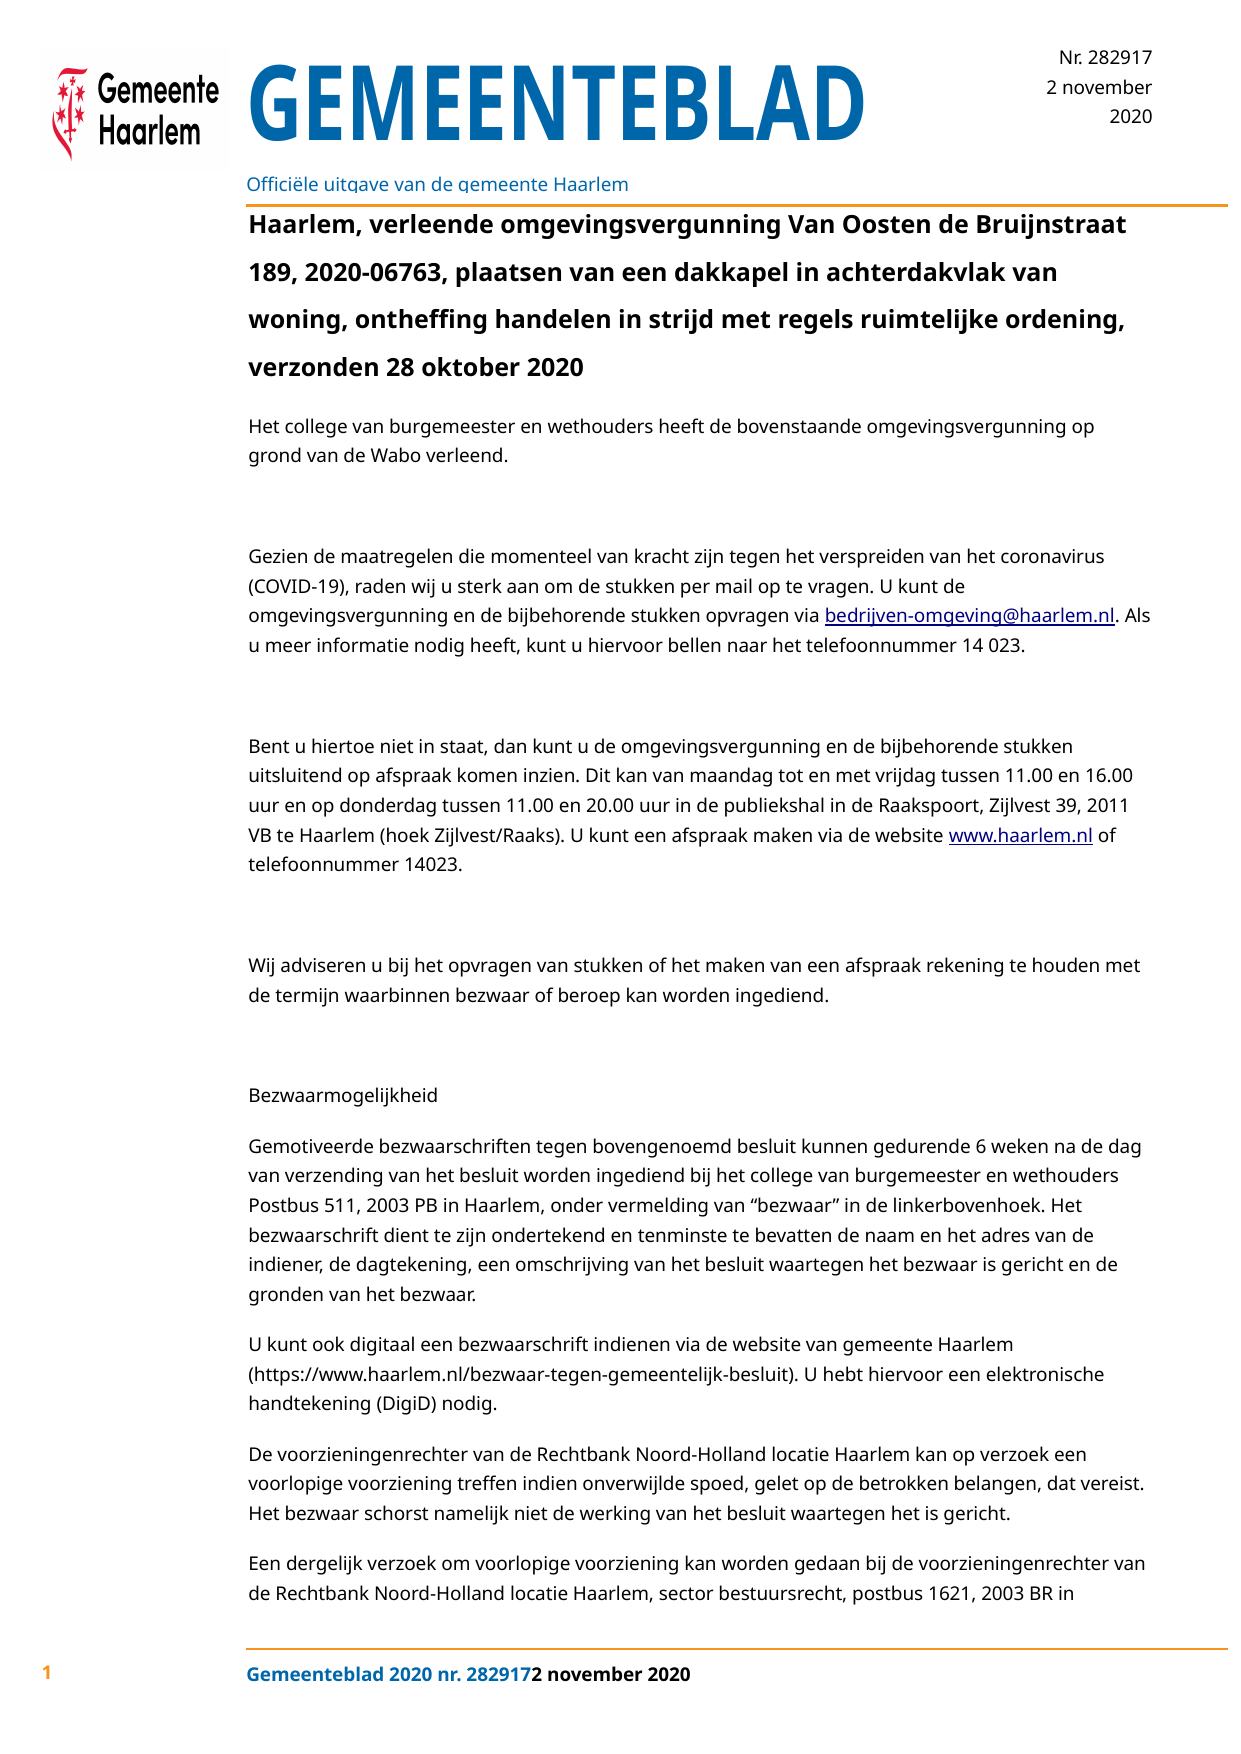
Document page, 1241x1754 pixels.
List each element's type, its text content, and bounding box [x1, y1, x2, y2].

text Gemotiveerde bezwaarschriften tegen bovengenoemd besluit kunnen gedurende 6 weken na de dag van verzending van het besluit worden ingediend bij het college van burgemeester en wethouders Postbus 511, 2003 PB in Haarlem, onder vermelding van “bezwaar” in de linkerbovenhoek. Het bezwaarschrift dient te zijn ondertekend en tenminste te bevatten de naam en het adres van de indiener, de dagtekening, een omschrijving van het besluit waartegen het bezwaar is gericht en de gronden van het bezwaar. [248, 1133, 1152, 1307]
text Een dergelijk verzoek om voorlopige voorziening kan worden gedaan bij de voorzieningenrechter van de Rechtbank Noord-Holland locatie Haarlem, sector bestuursrecht, postbus 1621, 2003 BR in [248, 1551, 1152, 1606]
text U kunt ook digitaal een bezwaarschrift indienen via de website van gemeente Haarlem (https://www.haarlem.nl/bezwaar-tegen-gemeentelijk-besluit). U hebt hiervoor een elektronische handtekening (DigiD) nodig. [248, 1331, 1152, 1416]
picture [41, 47, 231, 172]
text Bezwaarmogelijkheid [248, 1083, 1152, 1108]
text De voorzieningenrechter van de Rechtbank Noord-Holland locatie Haarlem kan op verzoek een voorlopige voorziening treffen indien onverwijlde spoed, gelet op de betrokken belangen, dat vereist. Het bezwaar schorst namelijk niet de werking van het besluit waartegen het is gericht. [248, 1441, 1152, 1526]
text Bent u hiertoe niet in staat, dan kunt u de omgevingsvergunning en de bijbehorende stukken uitsluitend op afspraak komen inzien. Dit kan van maandag tot en met vrijdag tussen 11.00 en 16.00 uur en op donderdag tussen 11.00 en 20.00 uur in de publiekshal in de Raakspoort, Zijlvest 39, 2011 VB te Haarlem (hoek Zijlvest/Raaks). U kunt een afspraak maken via de website www.haarlem.nl of telefoonnummer 14023. [248, 733, 1152, 877]
text Wij adviseren u bij het opvragen van stukken of het maken van een afspraak rekening te houden met de termijn waarbinnen bezwaar of beroep kan worden ingediend. [248, 952, 1152, 1008]
text Gezien de maatregelen die momenteel van kracht zijn tegen het verspreiden van het coronavirus (COVID-19), raden wij u sterk aan om de stukken per mail op te vragen. U kunt de omgevingsvergunning en de bijbehorende stukken opvragen via bedrijven-omgeving@haarlem.nl. Als u meer informatie nodig heeft, kunt u hiervoor bellen naar het telefoonnummer 14 023. [248, 543, 1152, 658]
text Haarlem, verleende omgevingsvergunning Van Oosten de Bruijnstraat 189, 2020-06763, plaatsen van een dakkapel in achterdakvlak van woning, ontheffing handelen in strijd met regels ruimtelijke ordening, verzonden 28 oktober 2020 [248, 207, 1152, 384]
text Het college van burgemeester en wethouders heeft de bovenstaande omgevingsvergunning op grond van de Wabo verleend. [248, 413, 1152, 468]
